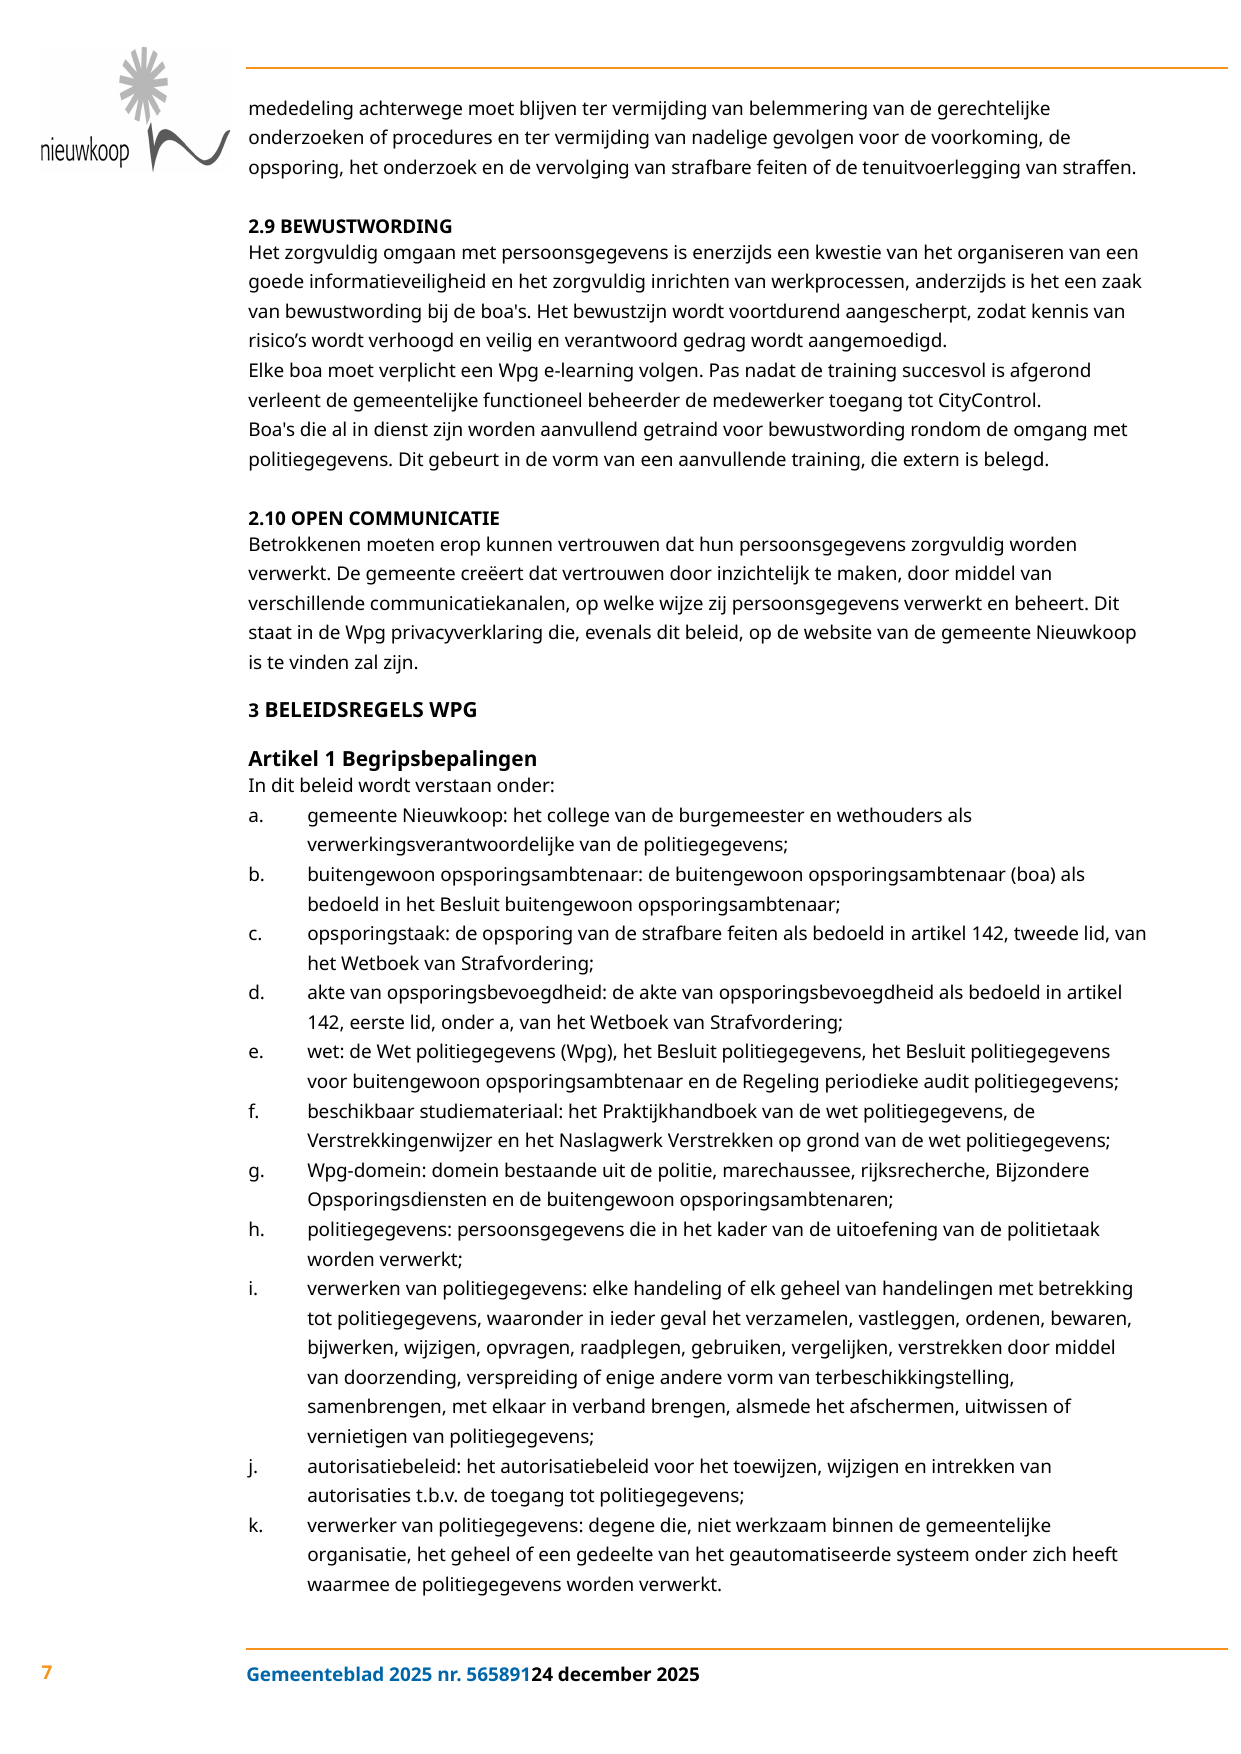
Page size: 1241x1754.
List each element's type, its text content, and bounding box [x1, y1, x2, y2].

list verwerker van politiegegevens: degene die, niet werkzaam binnen de gemeentelijke organisatie, het geheel of een gedeelte van het geautomatiseerde systeem onder zich heeft waarmee de politiegegevens worden verwerkt. [248, 1512, 1152, 1597]
text Betrokkenen moeten erop kunnen vertrouwen dat hun persoonsgegevens zorgvuldig worden verwerkt. De gemeente creëert dat vertrouwen door inzichtelijk te maken, door middel van verschillende communicatiekanalen, op welke wijze zij persoonsgegevens verwerkt en beheert. Dit staat in de Wpg privacyverklaring die, evenals dit beleid, op de website van de gemeente Nieuwkoop is te vinden zal zijn. [248, 531, 1152, 675]
list buitengewoon opsporingsambtenaar: de buitengewoon opsporingsambtenaar (boa) als bedoeld in het Besluit buitengewoon opsporingsambtenaar; [248, 861, 1152, 917]
list autorisatiebeleid: het autorisatiebeleid voor het toewijzen, wijzigen en intrekken van autorisaties t.b.v. de toegang tot politiegegevens; [248, 1453, 1152, 1508]
text 3 BELEIDSREGELS WPG [248, 695, 1152, 723]
list Wpg-domein: domein bestaande uit de politie, marechaussee, rijksrecherche, Bijzondere Opsporingsdiensten en de buitengewoon opsporingsambtenaren; [248, 1157, 1152, 1212]
list verwerken van politiegegevens: elke handeling of elk geheel van handelingen met betrekking tot politiegegevens, waaronder in ieder geval het verzamelen, vastleggen, ordenen, bewaren, bijwerken, wijzigen, opvragen, raadplegen, gebruiken, vergelijken, verstrekken door middel van doorzending, verspreiding of enige andere vorm van terbeschikkingstelling, samenbrengen, met elkaar in verband brengen, alsmede het afschermen, uitwissen of vernietigen van politiegegevens; [248, 1275, 1152, 1449]
picture [41, 47, 231, 172]
list akte van opsporingsbevoegdheid: de akte van opsporingsbevoegdheid als bedoeld in artikel 142, eerste lid, onder a, van het Wetboek van Strafvordering; [248, 979, 1152, 1035]
list politiegegevens: persoonsgegevens die in het kader van de uitoefening van de politietaak worden verwerkt; [248, 1216, 1152, 1272]
list wet: de Wet politiegegevens (Wpg), het Besluit politiegegevens, het Besluit politiegegevens voor buitengewoon opsporingsambtenaar en de Regeling periodieke audit politiegegevens; [248, 1039, 1152, 1094]
text Artikel 1 Begripsbepalingen [248, 744, 1152, 772]
text mededeling achterwege moet blijven ter vermijding van belemmering van de gerechtelijke onderzoeken of procedures en ter vermijding van nadelige gevolgen voor de voorkoming, de opsporing, het onderzoek en de vervolging van strafbare feiten of de tenuitvoerlegging van straffen. [248, 95, 1152, 180]
text Het zorgvuldig omgaan met persoonsgegevens is enerzijds een kwestie van het organiseren van een goede informatieveiligheid en het zorgvuldig inrichten van werkprocessen, anderzijds is het een zaak van bewustwording bij de boa's. Het bewustzijn wordt voortdurend aangescherpt, zodat kennis van risico’s wordt verhoogd en veilig en verantwoord gedrag wordt aangemoedigd. [248, 239, 1152, 353]
text 2.10 OPEN COMMUNICATIE [248, 505, 1152, 531]
list gemeente Nieuwkoop: het college van de burgemeester en wethouders als verwerkingsverantwoordelijke van de politiegegevens; [248, 802, 1152, 857]
text In dit beleid wordt verstaan onder: [248, 772, 1152, 798]
text Boa's die al in dienst zijn worden aanvullend getraind voor bewustwording rondom de omgang met politiegegevens. Dit gebeurt in de vorm van een aanvullende training, die extern is belegd. [248, 416, 1152, 472]
list beschikbaar studiemateriaal: het Praktijkhandboek van de wet politiegegevens, de Verstrekkingenwijzer en het Naslagwerk Verstrekken op grond van de wet politiegegevens; [248, 1098, 1152, 1153]
text Elke boa moet verplicht een Wpg e-learning volgen. Pas nadat de training succesvol is afgerond verleent de gemeentelijke functioneel beheerder de medewerker toegang tot CityControl. [248, 357, 1152, 412]
list opsporingstaak: de opsporing van de strafbare feiten als bedoeld in artikel 142, tweede lid, van het Wetboek van Strafvordering; [248, 920, 1152, 976]
text 2.9 BEWUSTWORDING [248, 213, 1152, 239]
